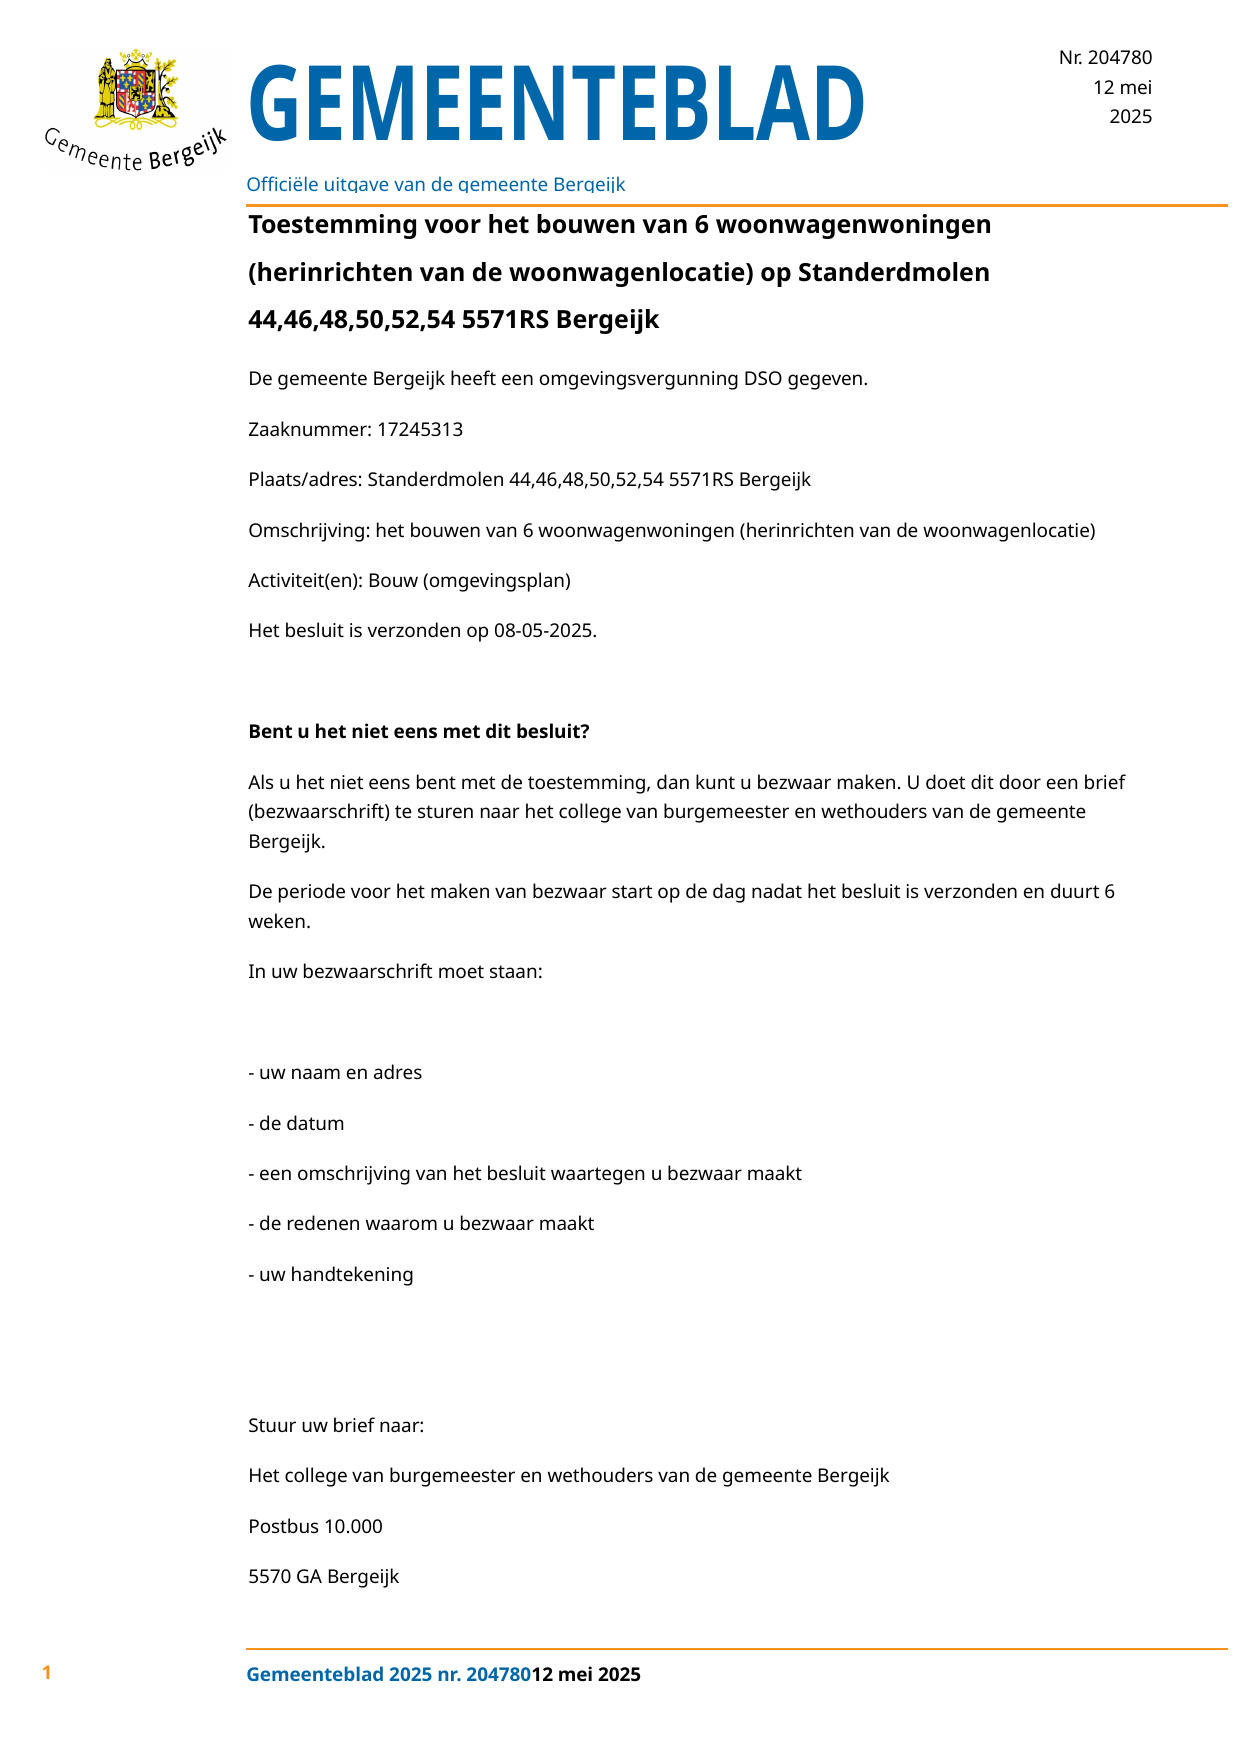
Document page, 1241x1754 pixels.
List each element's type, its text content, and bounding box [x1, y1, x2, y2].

text Plaats/adres: Standerdmolen 44,46,48,50,52,54 5571RS Bergeijk [248, 466, 1152, 492]
text Postbus 10.000 [248, 1513, 1152, 1539]
text De gemeente Bergeijk heeft een omgevingsvergunning DSO gegeven. [248, 366, 1152, 391]
text Bent u het niet eens met dit besluit? [248, 718, 1152, 744]
picture [41, 47, 231, 172]
text - een omschrijving van het besluit waartegen u bezwaar maakt [248, 1160, 1152, 1186]
text Als u het niet eens bent met de toestemming, dan kunt u bezwaar maken. U doet dit door een brief (bezwaarschrift) te sturen naar het college van burgemeester en wethouders van de gemeente Bergeijk. [248, 769, 1152, 854]
text Activiteit(en): Bouw (omgevingsplan) [248, 567, 1152, 593]
text De periode voor het maken van bezwaar start op de dag nadat het besluit is verzonden en duurt 6 weken. [248, 878, 1152, 934]
text - uw naam en adres [248, 1059, 1152, 1085]
text - de datum [248, 1110, 1152, 1135]
text Stuur uw brief naar: [248, 1412, 1152, 1438]
text - de redenen waarom u bezwaar maakt [248, 1211, 1152, 1236]
text Het college van burgemeester en wethouders van de gemeente Bergeijk [248, 1463, 1152, 1488]
text - uw handtekening [248, 1261, 1152, 1287]
text Omschrijving: het bouwen van 6 woonwagenwoningen (herinrichten van de woonwagenlocatie) [248, 517, 1152, 542]
text 5570 GA Bergeijk [248, 1563, 1152, 1589]
text Toestemming voor het bouwen van 6 woonwagenwoningen (herinrichten van de woonwagenlocatie) op Standerdmolen 44,46,48,50,52,54 5571RS Bergeijk [248, 207, 1152, 336]
text In uw bezwaarschrift moet staan: [248, 958, 1152, 984]
text Zaaknummer: 17245313 [248, 416, 1152, 442]
text Het besluit is verzonden op 08-05-2025. [248, 618, 1152, 643]
